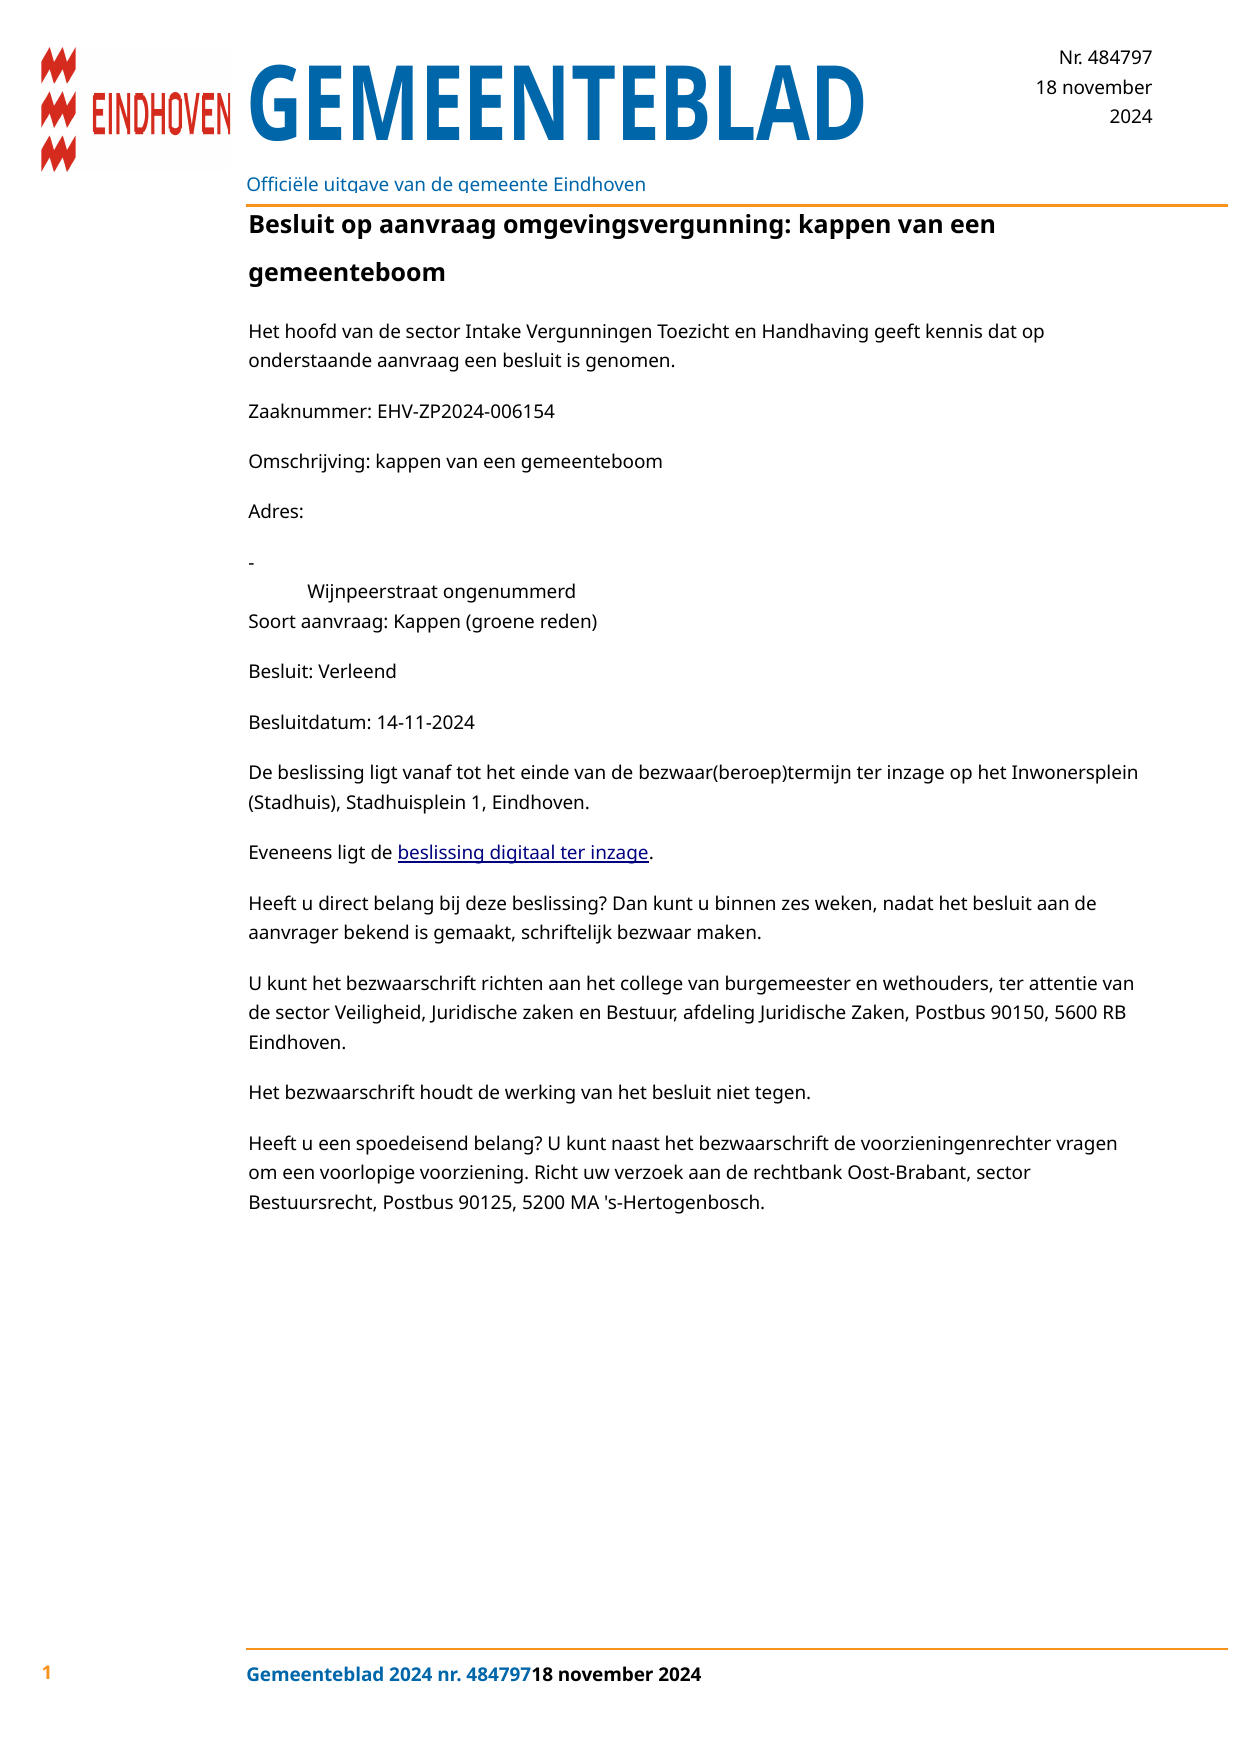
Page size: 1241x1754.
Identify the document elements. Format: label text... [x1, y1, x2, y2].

text Besluitdatum: 14-11-2024 [248, 709, 1152, 735]
text U kunt het bezwaarschrift richten aan het college van burgemeester en wethouders, ter attentie van de sector Veiligheid, Juridische zaken en Bestuur, afdeling Juridische Zaken, Postbus 90150, 5600 RB Eindhoven. [248, 970, 1152, 1055]
text Eveneens ligt de beslissing digitaal ter inzage. [248, 839, 1152, 865]
text Besluit op aanvraag omgevingsvergunning: kappen van een gemeenteboom [248, 207, 1152, 288]
text Het hoofd van de sector Intake Vergunningen Toezicht en Handhaving geeft kennis dat op onderstaande aanvraag een besluit is genomen. [248, 318, 1152, 373]
text Soort aanvraag: Kappen (groene reden) [248, 608, 1152, 634]
text Heeft u een spoedeisend belang? U kunt naast het bezwaarschrift de voorzieningenrechter vragen om een voorlopige voorziening. Richt uw verzoek aan de rechtbank Oost-Brabant, sector Bestuursrecht, Postbus 90125, 5200 MA 's-Hertogenbosch. [248, 1130, 1152, 1215]
picture [41, 47, 231, 172]
text Adres: [248, 499, 1152, 524]
text Heeft u direct belang bij deze beslissing? Dan kunt u binnen zes weken, nadat het besluit aan de aanvrager bekend is gemaakt, schriftelijk bezwaar maken. [248, 890, 1152, 945]
text De beslissing ligt vanaf tot het einde van de bezwaar(beroep)termijn ter inzage op het Inwonersplein (Stadhuis), Stadhuisplein 1, Eindhoven. [248, 759, 1152, 815]
text Het bezwaarschrift houdt de werking van het besluit niet tegen. [248, 1079, 1152, 1105]
list Wijnpeerstraat ongenummerd [248, 579, 1152, 604]
text Zaaknummer: EHV-ZP2024-006154 [248, 398, 1152, 424]
text Omschrijving: kappen van een gemeenteboom [248, 448, 1152, 474]
text Besluit: Verleend [248, 659, 1152, 684]
